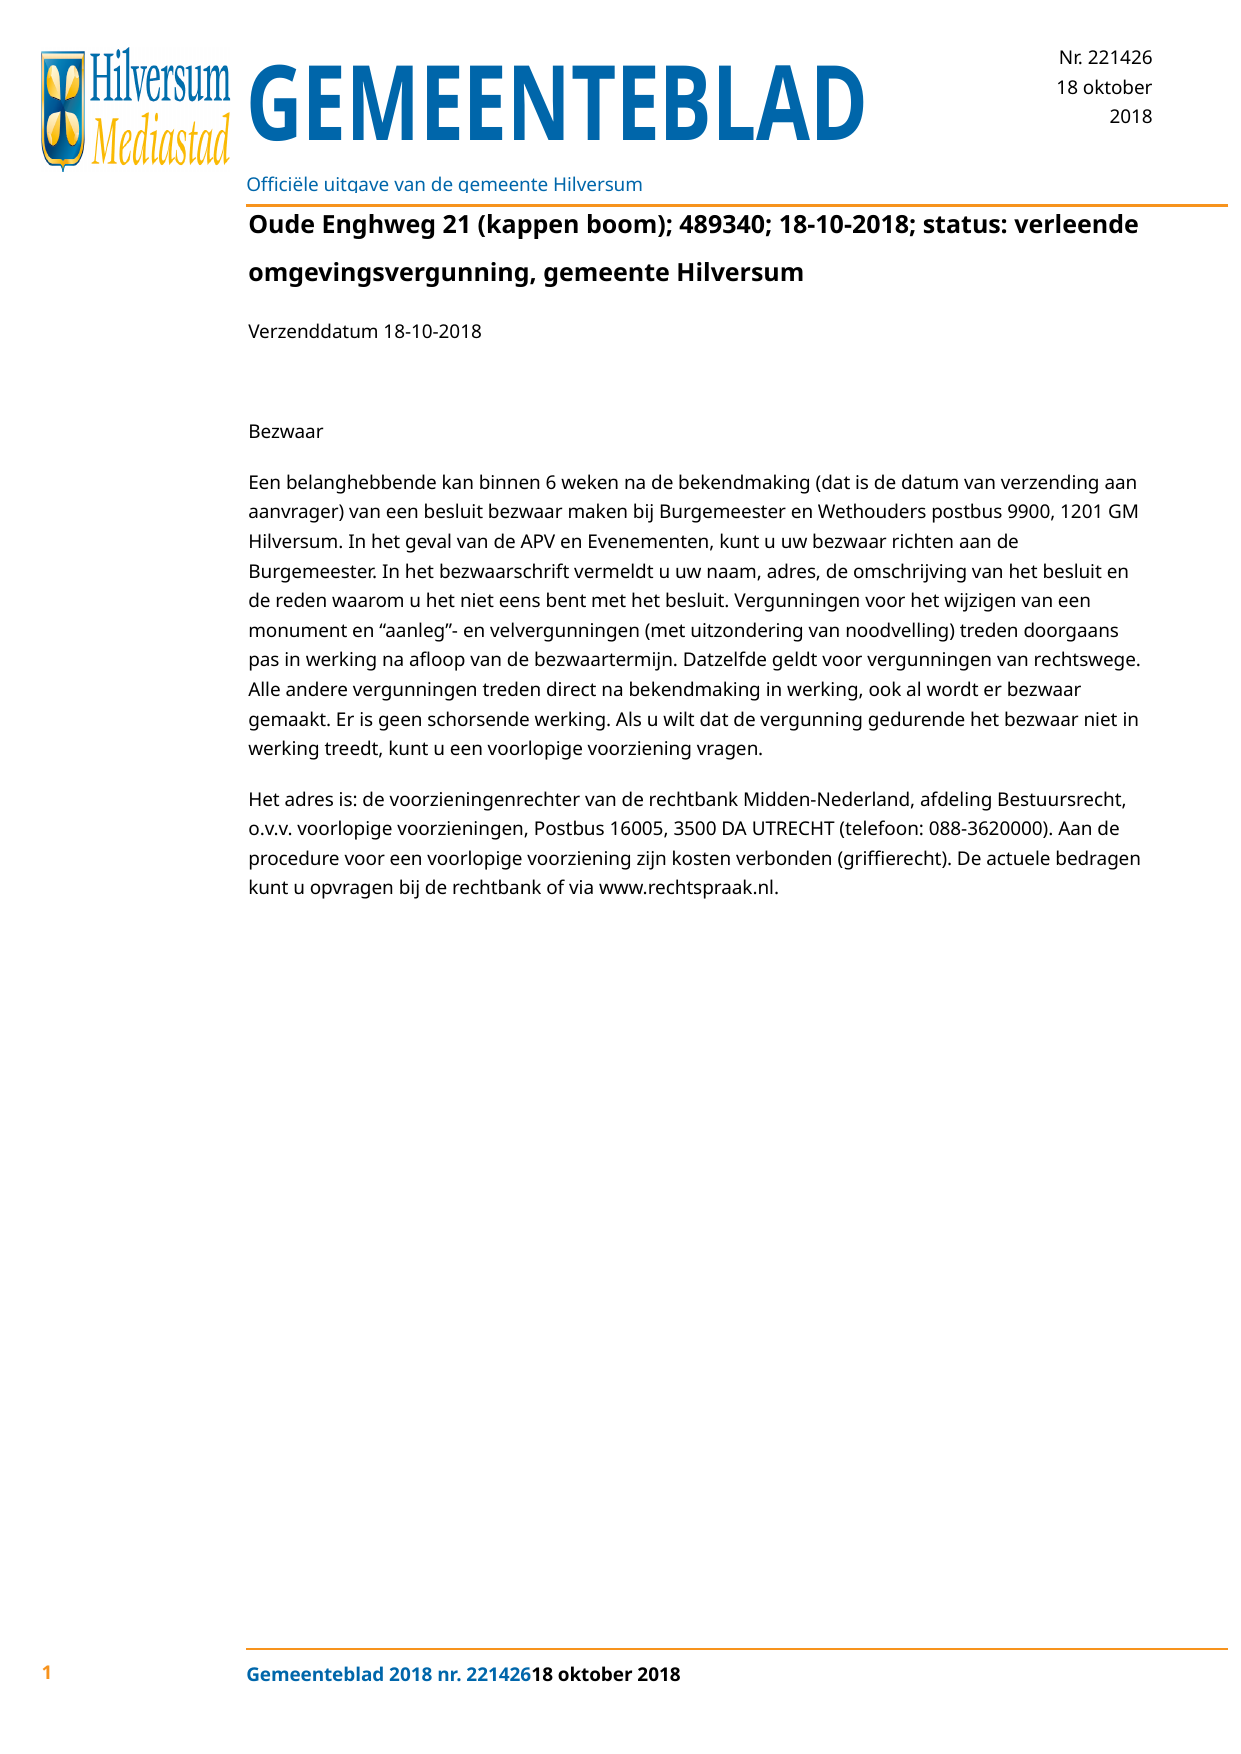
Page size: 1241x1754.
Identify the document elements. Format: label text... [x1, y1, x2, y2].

text Een belanghebbende kan binnen 6 weken na de bekendmaking (dat is de datum van verzending aan aanvrager) van een besluit bezwaar maken bij Burgemeester en Wethouders postbus 9900, 1201 GM Hilversum. In het geval van de APV en Evenementen, kunt u uw bezwaar richten aan de Burgemeester. In het bezwaarschrift vermeldt u uw naam, adres, de omschrijving van het besluit en de reden waarom u het niet eens bent met het besluit. Vergunningen voor het wijzigen van een monument en “aanleg”- en velvergunningen (met uitzondering van noodvelling) treden doorgaans pas in werking na afloop van de bezwaartermijn. Datzelfde geldt voor vergunningen van rechtswege. Alle andere vergunningen treden direct na bekendmaking in werking, ook al wordt er bezwaar gemaakt. Er is geen schorsende werking. Als u wilt dat de vergunning gedurende het bezwaar niet in werking treedt, kunt u een voorlopige voorziening vragen. [248, 469, 1152, 761]
picture [41, 47, 231, 172]
text Bezwaar [248, 419, 1152, 444]
text Verzenddatum 18-10-2018 [248, 318, 1152, 344]
text Oude Enghweg 21 (kappen boom); 489340; 18-10-2018; status: verleende omgevingsvergunning, gemeente Hilversum [248, 207, 1152, 288]
text Het adres is: de voorzieningenrechter van de rechtbank Midden-Nederland, afdeling Bestuursrecht, o.v.v. voorlopige voorzieningen, Postbus 16005, 3500 DA UTRECHT (telefoon: 088-3620000). Aan de procedure voor een voorlopige voorziening zijn kosten verbonden (griffierecht). De actuele bedragen kunt u opvragen bij de rechtbank of via www.rechtspraak.nl. [248, 786, 1152, 900]
